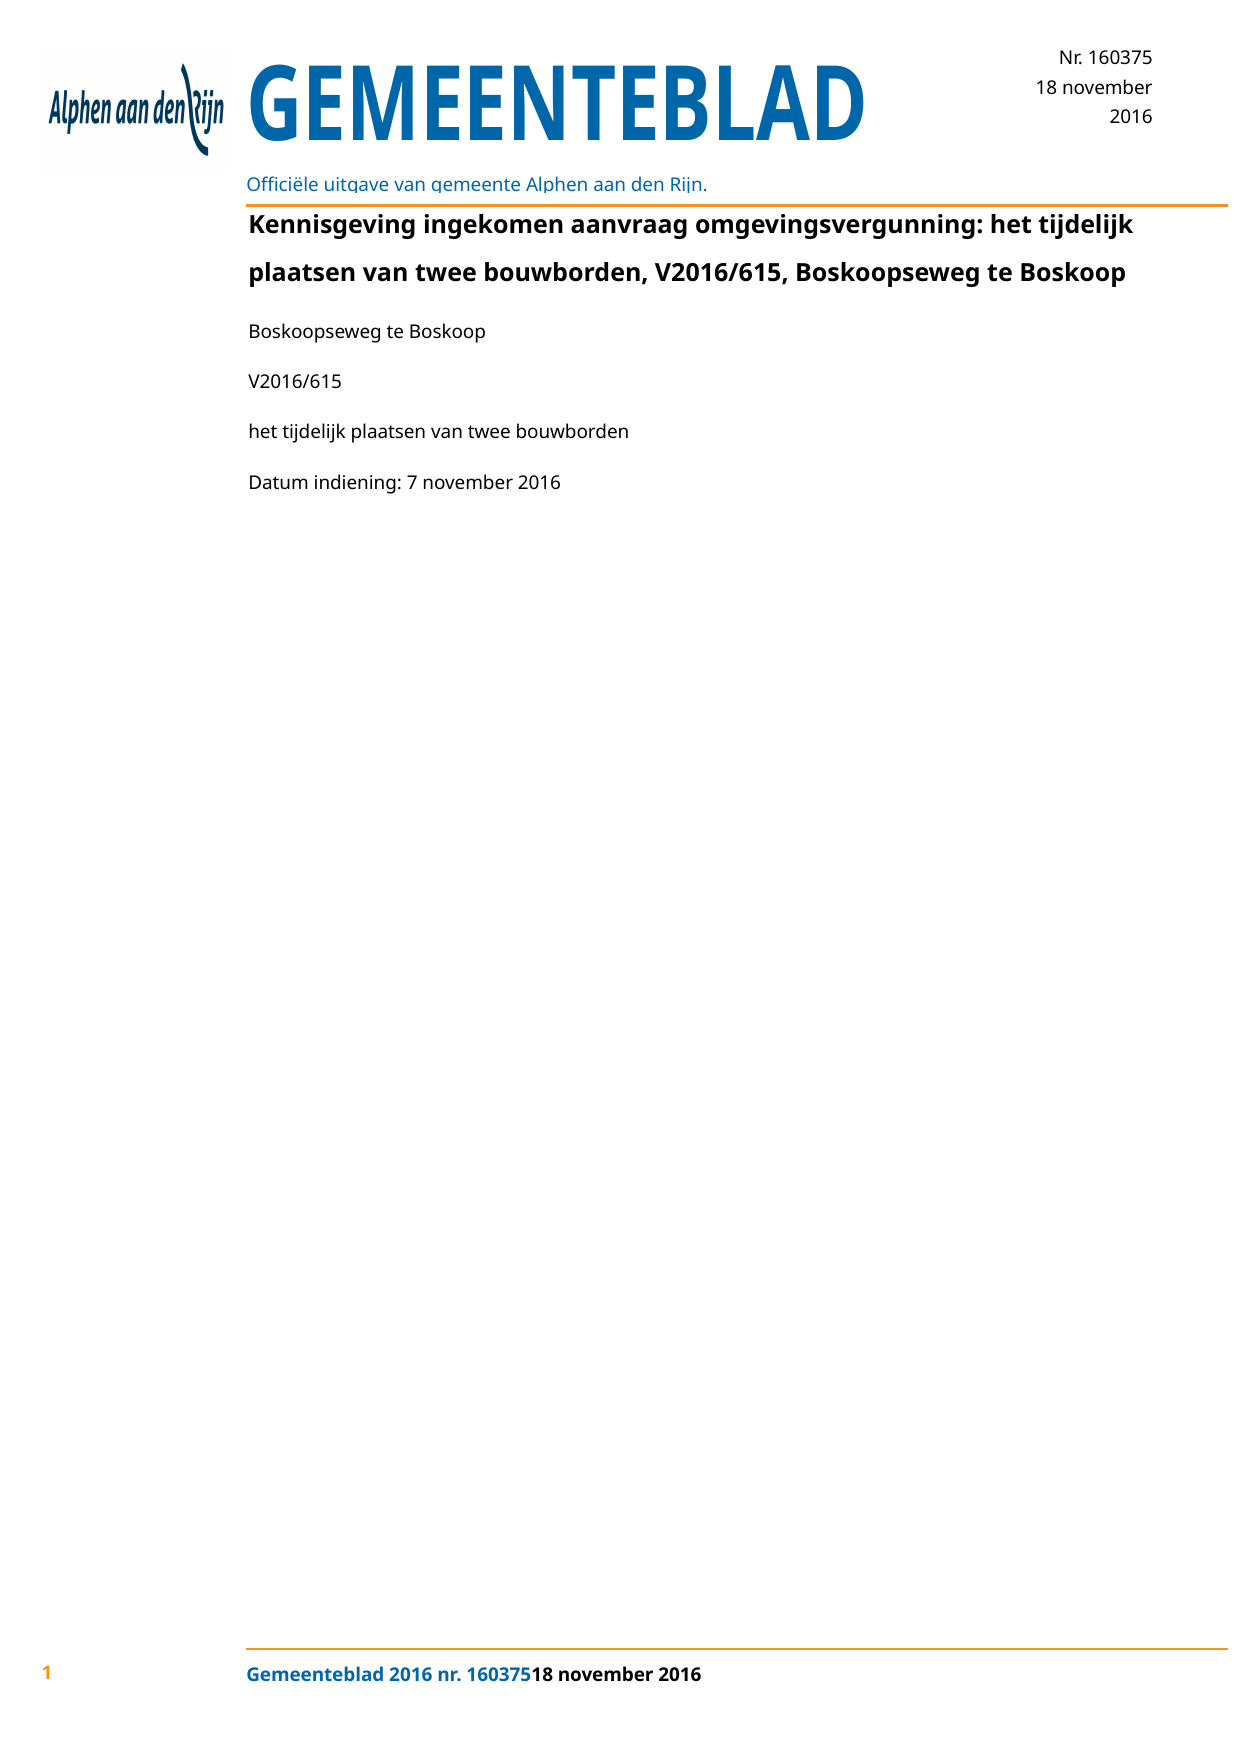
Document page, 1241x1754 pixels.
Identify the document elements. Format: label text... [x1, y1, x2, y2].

text V2016/615 [248, 368, 1152, 394]
text Kennisgeving ingekomen aanvraag omgevingsvergunning: het tijdelijk plaatsen van twee bouwborden, V2016/615, Boskoopseweg te Boskoop [248, 207, 1152, 288]
text Datum indiening: 7 november 2016 [248, 469, 1152, 495]
text Boskoopseweg te Boskoop [248, 318, 1152, 344]
text het tijdelijk plaatsen van twee bouwborden [248, 419, 1152, 444]
picture [41, 47, 231, 172]
